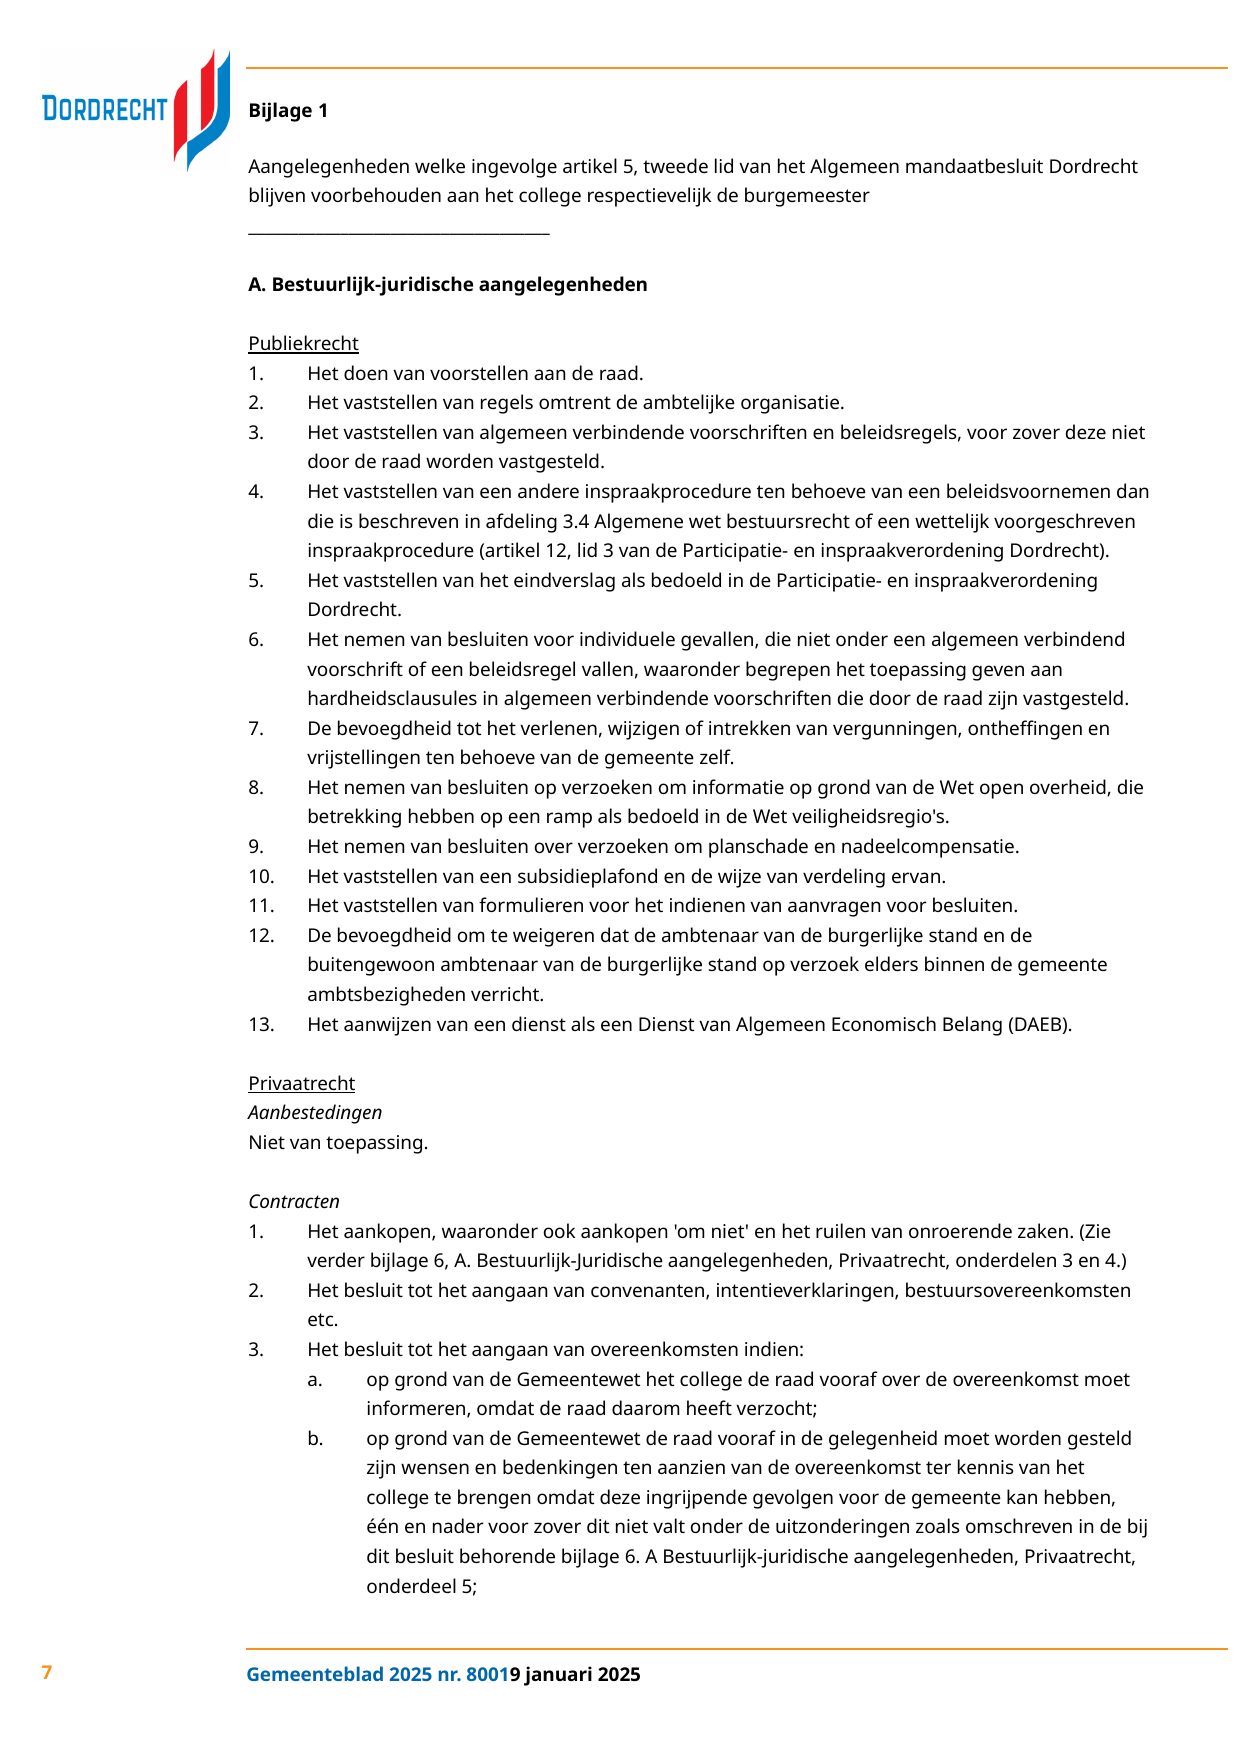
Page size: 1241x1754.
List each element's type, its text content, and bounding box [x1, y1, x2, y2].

text ____________________________________ [248, 212, 1152, 238]
list Het vaststellen van het eindverslag als bedoeld in de Participatie- en inspraakverordening Dordrecht. [248, 567, 1152, 622]
text Privaatrecht [248, 1070, 1152, 1096]
text A. Bestuurlijk-juridische aangelegenheden [248, 271, 1152, 297]
list Het aankopen, waaronder ook aankopen 'om niet' en het ruilen van onroerende zaken. (Zie verder bijlage 6, A. Bestuurlijk-Juridische aangelegenheden, Privaatrecht, onderdelen 3 en 4.) [248, 1218, 1152, 1273]
list Het nemen van besluiten voor individuele gevallen, die niet onder een algemeen verbindend voorschrift of een beleidsregel vallen, waaronder begrepen het toepassing geven aan hardheidsclausules in algemeen verbindende voorschriften die door de raad zijn vastgesteld. [248, 626, 1152, 711]
text Aangelegenheden welke ingevolge artikel 5, tweede lid van het Algemeen mandaatbesluit Dordrecht blijven voorbehouden aan het college respectievelijk de burgemeester [248, 153, 1152, 208]
list Het besluit tot het aangaan van convenanten, intentieverklaringen, bestuursovereenkomsten etc. [248, 1277, 1152, 1332]
list op grond van de Gemeentewet het college de raad vooraf over de overeenkomst moet informeren, omdat de raad daarom heeft verzocht; [307, 1366, 1152, 1421]
list op grond van de Gemeentewet de raad vooraf in de gelegenheid moet worden gesteld zijn wensen en bedenkingen ten aanzien van de overeenkomst ter kennis van het college te brengen omdat deze ingrijpende gevolgen voor de gemeente kan hebben, één en nader voor zover dit niet valt onder de uitzonderingen zoals omschreven in de bij dit besluit behorende bijlage 6. A Bestuurlijk-juridische aangelegenheden, Privaatrecht, onderdeel 5; [307, 1425, 1152, 1599]
list Het vaststellen van regels omtrent de ambtelijke organisatie. [248, 389, 1152, 415]
text Bijlage 1 [248, 95, 1152, 123]
list Het nemen van besluiten over verzoeken om planschade en nadeelcompensatie. [248, 833, 1152, 859]
list Het aanwijzen van een dienst als een Dienst van Algemeen Economisch Belang (DAEB). [248, 1011, 1152, 1037]
list Het vaststellen van een subsidieplafond en de wijze van verdeling ervan. [248, 863, 1152, 889]
list Het vaststellen van algemeen verbindende voorschriften en beleidsregels, voor zover deze niet door de raad worden vastgesteld. [248, 419, 1152, 474]
text Contracten [248, 1188, 1152, 1214]
text Publiekrecht [248, 330, 1152, 356]
list Het besluit tot het aangaan van overeenkomsten indien: [248, 1336, 1152, 1362]
text Aanbestedingen [248, 1099, 1152, 1125]
text Niet van toepassing. [248, 1129, 1152, 1155]
list De bevoegdheid tot het verlenen, wijzigen of intrekken van vergunningen, ontheffingen en vrijstellingen ten behoeve van de gemeente zelf. [248, 715, 1152, 770]
list Het doen van voorstellen aan de raad. [248, 360, 1152, 386]
list Het vaststellen van een andere inspraakprocedure ten behoeve van een beleidsvoornemen dan die is beschreven in afdeling 3.4 Algemene wet bestuursrecht of een wettelijk voorgeschreven inspraakprocedure (artikel 12, lid 3 van de Participatie- en inspraakverordening Dordrecht). [248, 478, 1152, 563]
list Het nemen van besluiten op verzoeken om informatie op grond van de Wet open overheid, die betrekking hebben op een ramp als bedoeld in de Wet veiligheidsregio's. [248, 774, 1152, 829]
list Het vaststellen van formulieren voor het indienen van aanvragen voor besluiten. [248, 892, 1152, 918]
picture [41, 47, 231, 172]
list De bevoegdheid om te weigeren dat de ambtenaar van de burgerlijke stand en de buitengewoon ambtenaar van de burgerlijke stand op verzoek elders binnen de gemeente ambtsbezigheden verricht. [248, 922, 1152, 1007]
